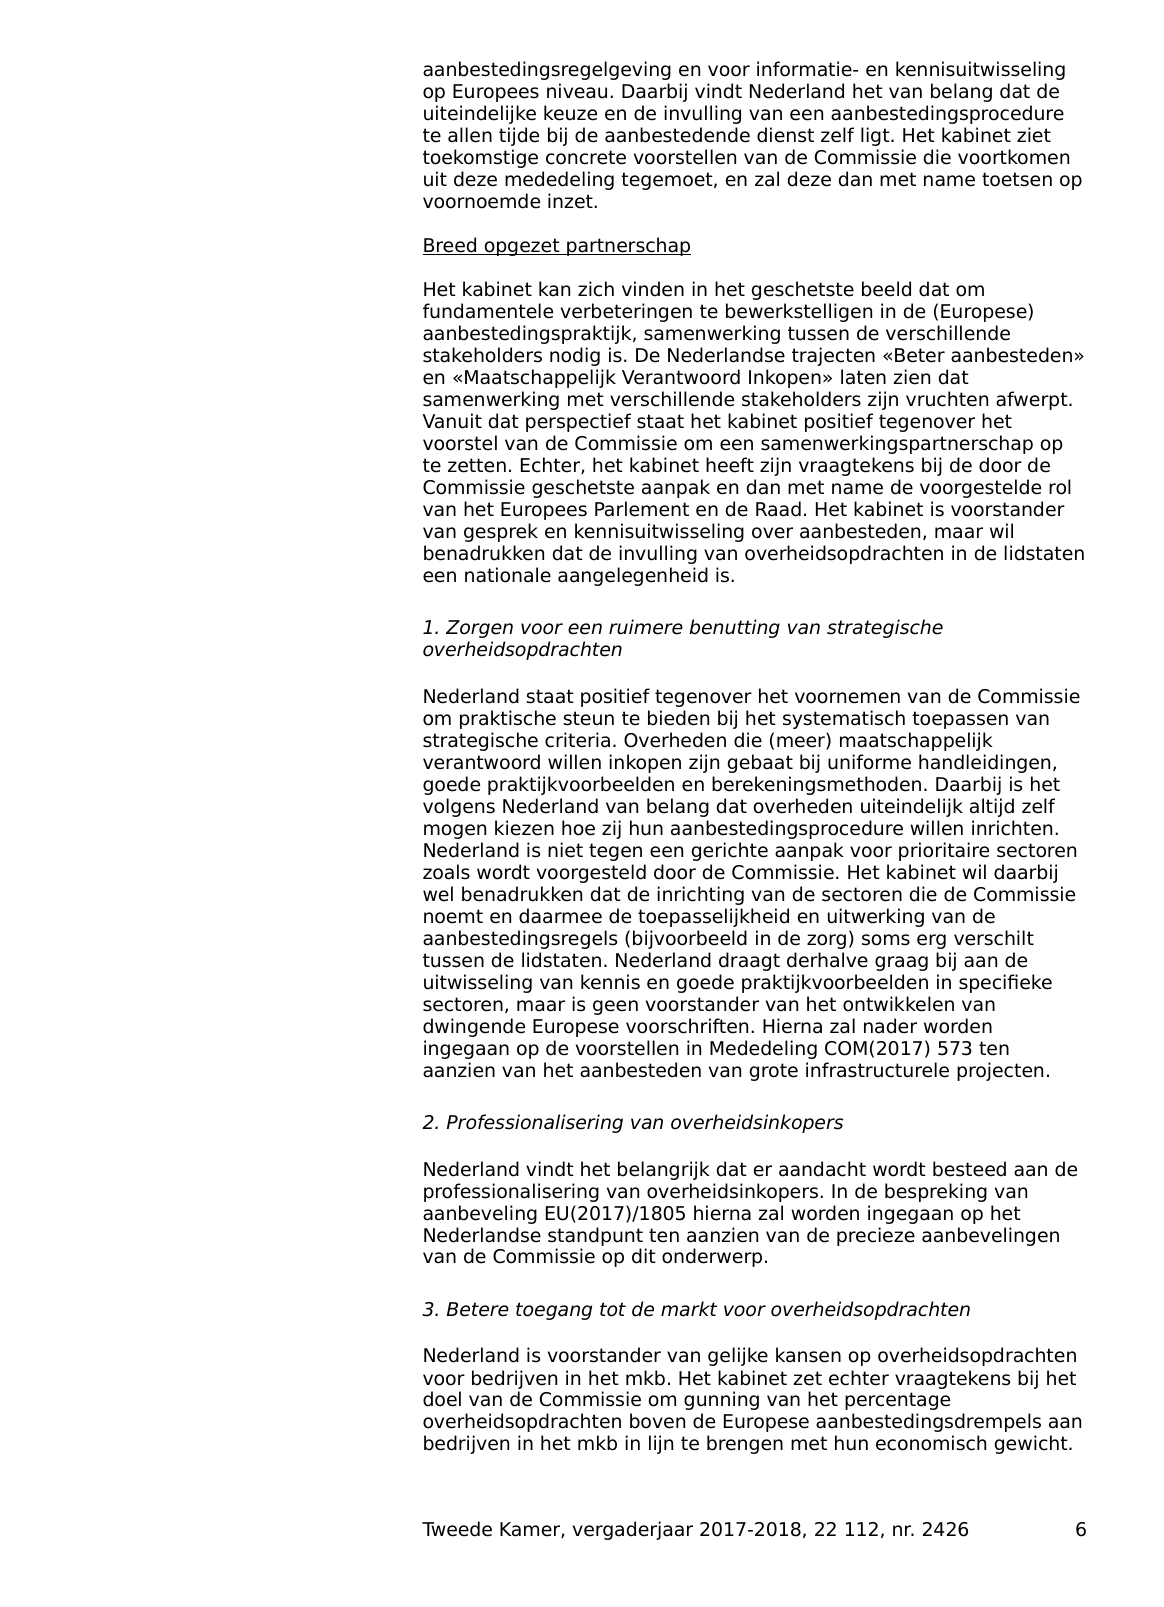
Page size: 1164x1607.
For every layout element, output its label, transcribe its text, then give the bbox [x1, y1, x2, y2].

text Nederland is voorstander van gelijke kansen op overheidsopdrachten voor bedrijven in het mkb. Het kabinet zet echter vraagtekens bij het doel van de Commissie om gunning van het percentage overheidsopdrachten boven de Europese aanbestedingsdrempels aan bedrijven in het mkb in lijn te brengen met hun economisch gewicht. [422, 1345, 1087, 1455]
text Nederland staat positief tegenover het voornemen van de Commissie om praktische steun te bieden bij het systematisch toepassen van strategische criteria. Overheden die (meer) maatschappelijk verantwoord willen inkopen zijn gebaat bij uniforme handleidingen, goede praktijkvoorbeelden en berekeningsmethoden. Daarbij is het volgens Nederland van belang dat overheden uiteindelijk altijd zelf mogen kiezen hoe zij hun aanbestedingsprocedure willen inrichten. [422, 686, 1087, 840]
subtitle Breed opgezet partnerschap [422, 235, 1087, 257]
text aanbestedingsregelgeving en voor informatie- en kennisuitwisseling op Europees niveau. Daarbij vindt Nederland het van belang dat de uiteindelijke keuze en de invulling van een aanbestedingsprocedure te allen tijde bij de aanbestedende dienst zelf ligt. Het kabinet ziet toekomstige concrete voorstellen van de Commissie die voortkomen uit deze mededeling tegemoet, en zal deze dan met name toetsen op voornoemde inzet. [422, 59, 1087, 213]
subtitle 1. Zorgen voor een ruimere benutting van strategische overheidsopdrachten [422, 617, 1087, 661]
text Nederland is niet tegen een gerichte aanpak voor prioritaire sectoren zoals wordt voorgesteld door de Commissie. Het kabinet wil daarbij wel benadrukken dat de inrichting van de sectoren die de Commissie noemt en daarmee de toepasselijkheid en uitwerking van de aanbestedingsregels (bijvoorbeeld in de zorg) soms erg verschilt tussen de lidstaten. Nederland draagt derhalve graag bij aan de uitwisseling van kennis en goede praktijkvoorbeelden in specifieke sectoren, maar is geen voorstander van het ontwikkelen van dwingende Europese voorschriften. Hierna zal nader worden ingegaan op de voorstellen in Mededeling COM(2017) 573 ten aanzien van het aanbesteden van grote infrastructurele projecten. [422, 840, 1087, 1082]
subtitle 2. Professionalisering van overheidsinkopers [422, 1112, 1087, 1133]
text Nederland vindt het belangrijk dat er aandacht wordt besteed aan de professionalisering van overheidsinkopers. In de bespreking van aanbeveling EU(2017)/1805 hierna zal worden ingegaan op het Nederlandse standpunt ten aanzien van de precieze aanbevelingen van de Commissie op dit onderwerp. [422, 1158, 1087, 1268]
subtitle 3. Betere toegang tot de markt voor overheidsopdrachten [422, 1298, 1087, 1320]
text Het kabinet kan zich vinden in het geschetste beeld dat om fundamentele verbeteringen te bewerkstelligen in de (Europese) aanbestedingspraktijk, samenwerking tussen de verschillende stakeholders nodig is. De Nederlandse trajecten «Beter aanbesteden» en «Maatschappelijk Verantwoord Inkopen» laten zien dat samenwerking met verschillende stakeholders zijn vruchten afwerpt. Vanuit dat perspectief staat het kabinet positief tegenover het voorstel van de Commissie om een samenwerkingspartnerschap op te zetten. Echter, het kabinet heeft zijn vraagtekens bij de door de Commissie geschetste aanpak en dan met name de voorgestelde rol van het Europees Parlement en de Raad. Het kabinet is voorstander van gesprek en kennisuitwisseling over aanbesteden, maar wil benadrukken dat de invulling van overheidsopdrachten in de lidstaten een nationale aangelegenheid is. [422, 279, 1087, 587]
